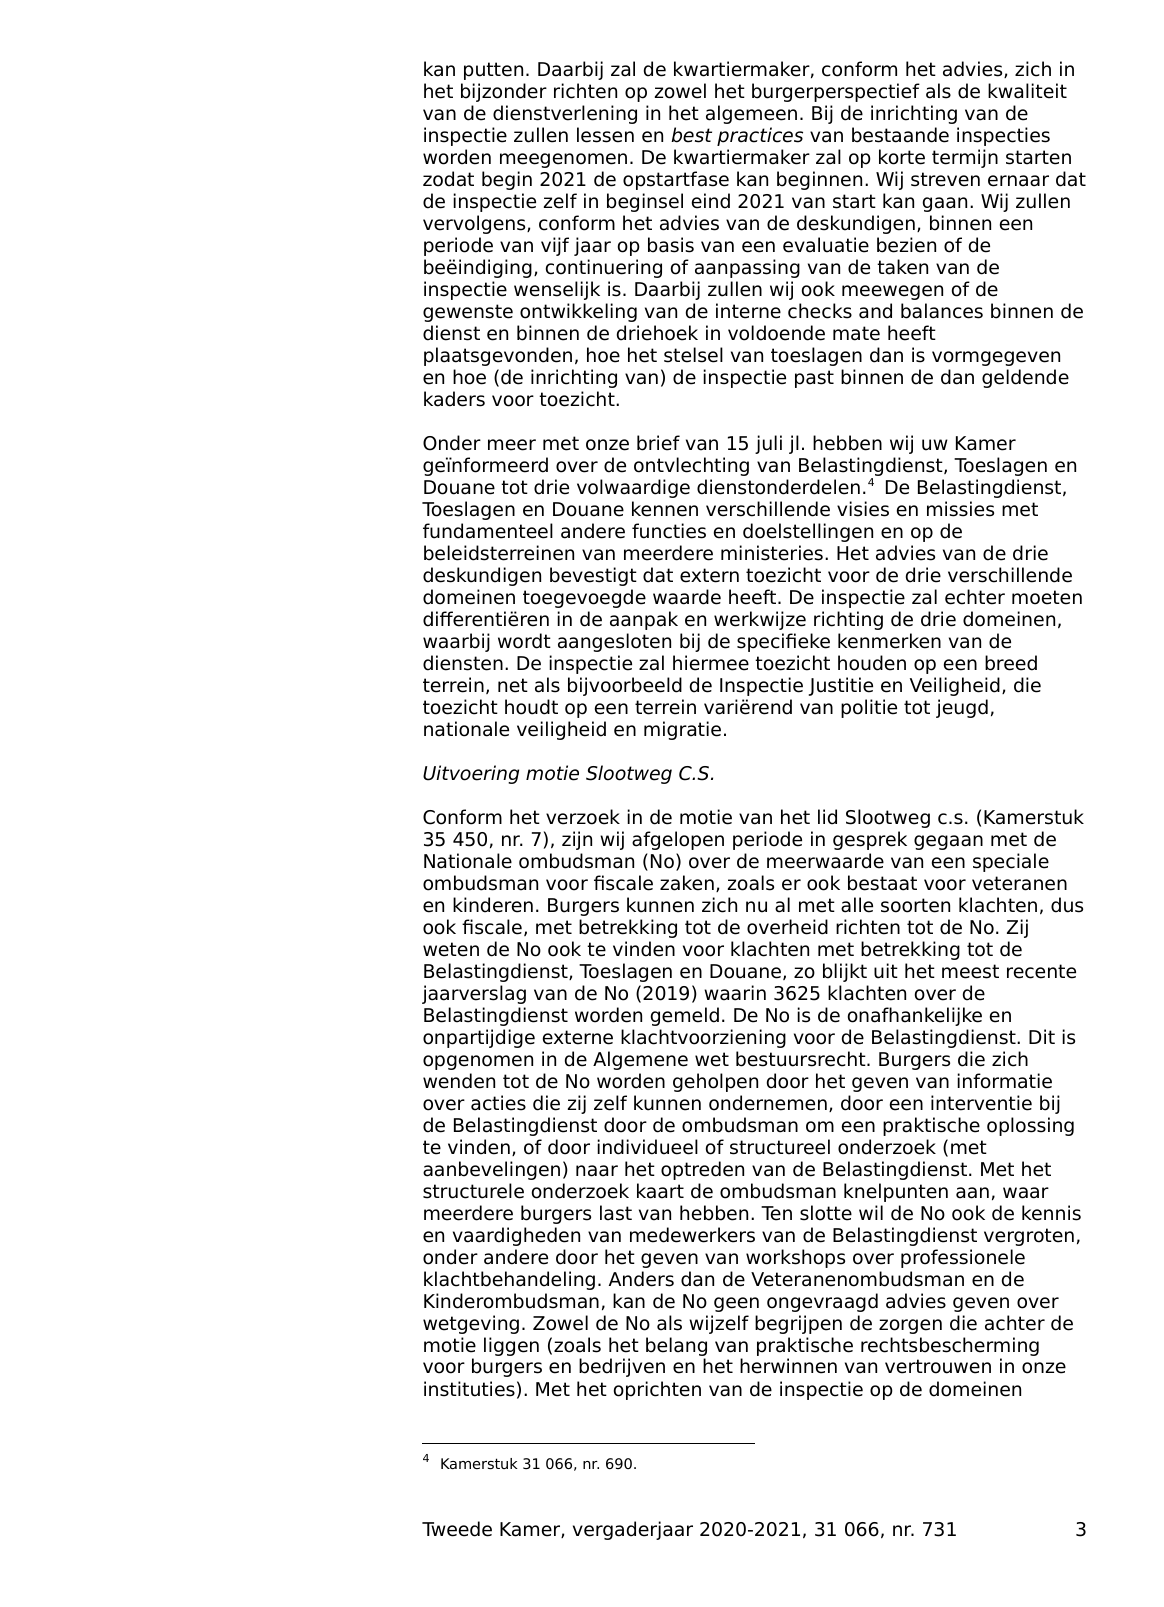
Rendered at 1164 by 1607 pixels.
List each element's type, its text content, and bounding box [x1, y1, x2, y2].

text kan putten. Daarbij zal de kwartiermaker, conform het advies, zich in het bijzonder richten op zowel het burgerperspectief als de kwaliteit van de dienstverlening in het algemeen. Bij de inrichting van de inspectie zullen lessen en best practices van bestaande inspecties worden meegenomen. De kwartiermaker zal op korte termijn starten zodat begin 2021 de opstartfase kan beginnen. Wij streven ernaar dat de inspectie zelf in beginsel eind 2021 van start kan gaan. Wij zullen vervolgens, conform het advies van de deskundigen, binnen een periode van vijf jaar op basis van een evaluatie bezien of de beëindiging, continuering of aanpassing van de taken van de inspectie wenselijk is. Daarbij zullen wij ook meewegen of de gewenste ontwikkeling van de interne checks and balances binnen de dienst en binnen de driehoek in voldoende mate heeft plaatsgevonden, hoe het stelsel van toeslagen dan is vormgegeven en hoe (de inrichting van) de inspectie past binnen de dan geldende kaders voor toezicht. [422, 59, 1087, 411]
subtitle Uitvoering motie Slootweg C.S. [422, 763, 1087, 785]
text Onder meer met onze brief van 15 juli jl. hebben wij uw Kamer geïnformeerd over de ontvlechting van Belastingdienst, Toeslagen en Douane tot drie volwaardige dienstonderdelen. De Belastingdienst, Toeslagen en Douane kennen verschillende visies en missies met fundamenteel andere functies en doelstellingen en op de beleidsterreinen van meerdere ministeries. Het advies van de drie deskundigen bevestigt dat extern toezicht voor de drie verschillende domeinen toegevoegde waarde heeft. De inspectie zal echter moeten differentiëren in de aanpak en werkwijze richting de drie domeinen, waarbij wordt aangesloten bij de specifieke kenmerken van de diensten. De inspectie zal hiermee toezicht houden op een breed terrein, net als bijvoorbeeld de Inspectie Justitie en Veiligheid, die toezicht houdt op een terrein variërend van politie tot jeugd, nationale veiligheid en migratie. [422, 433, 1087, 741]
text Conform het verzoek in de motie van het lid Slootweg c.s. (Kamerstuk 35 450, nr. 7), zijn wij afgelopen periode in gesprek gegaan met de Nationale ombudsman (No) over de meerwaarde van een speciale ombudsman voor fiscale zaken, zoals er ook bestaat voor veteranen en kinderen. Burgers kunnen zich nu al met alle soorten klachten, dus ook fiscale, met betrekking tot de overheid richten tot de No. Zij weten de No ook te vinden voor klachten met betrekking tot de Belastingdienst, Toeslagen en Douane, zo blijkt uit het meest recente jaarverslag van de No (2019) waarin 3625 klachten over de Belastingdienst worden gemeld. De No is de onafhankelijke en onpartijdige externe klachtvoorziening voor de Belastingdienst. Dit is opgenomen in de Algemene wet bestuursrecht. Burgers die zich wenden tot de No worden geholpen door het geven van informatie over acties die zij zelf kunnen ondernemen, door een interventie bij de Belastingdienst door de ombudsman om een praktische oplossing te vinden, of door individueel of structureel onderzoek (met aanbevelingen) naar het optreden van de Belastingdienst. Met het structurele onderzoek kaart de ombudsman knelpunten aan, waar meerdere burgers last van hebben. Ten slotte wil de No ook de kennis en vaardigheden van medewerkers van de Belastingdienst vergroten, onder andere door het geven van workshops over professionele klachtbehandeling. Anders dan de Veteranenombudsman en de Kinderombudsman, kan de No geen ongevraagd advies geven over wetgeving. Zowel de No als wijzelf begrijpen de zorgen die achter de motie liggen (zoals het belang van praktische rechtsbescherming voor burgers en bedrijven en het herwinnen van vertrouwen in onze instituties). Met het oprichten van de inspectie op de domeinen [422, 807, 1087, 1400]
text Kamerstuk 31 066, nr. 690. [422, 1452, 1087, 1474]
